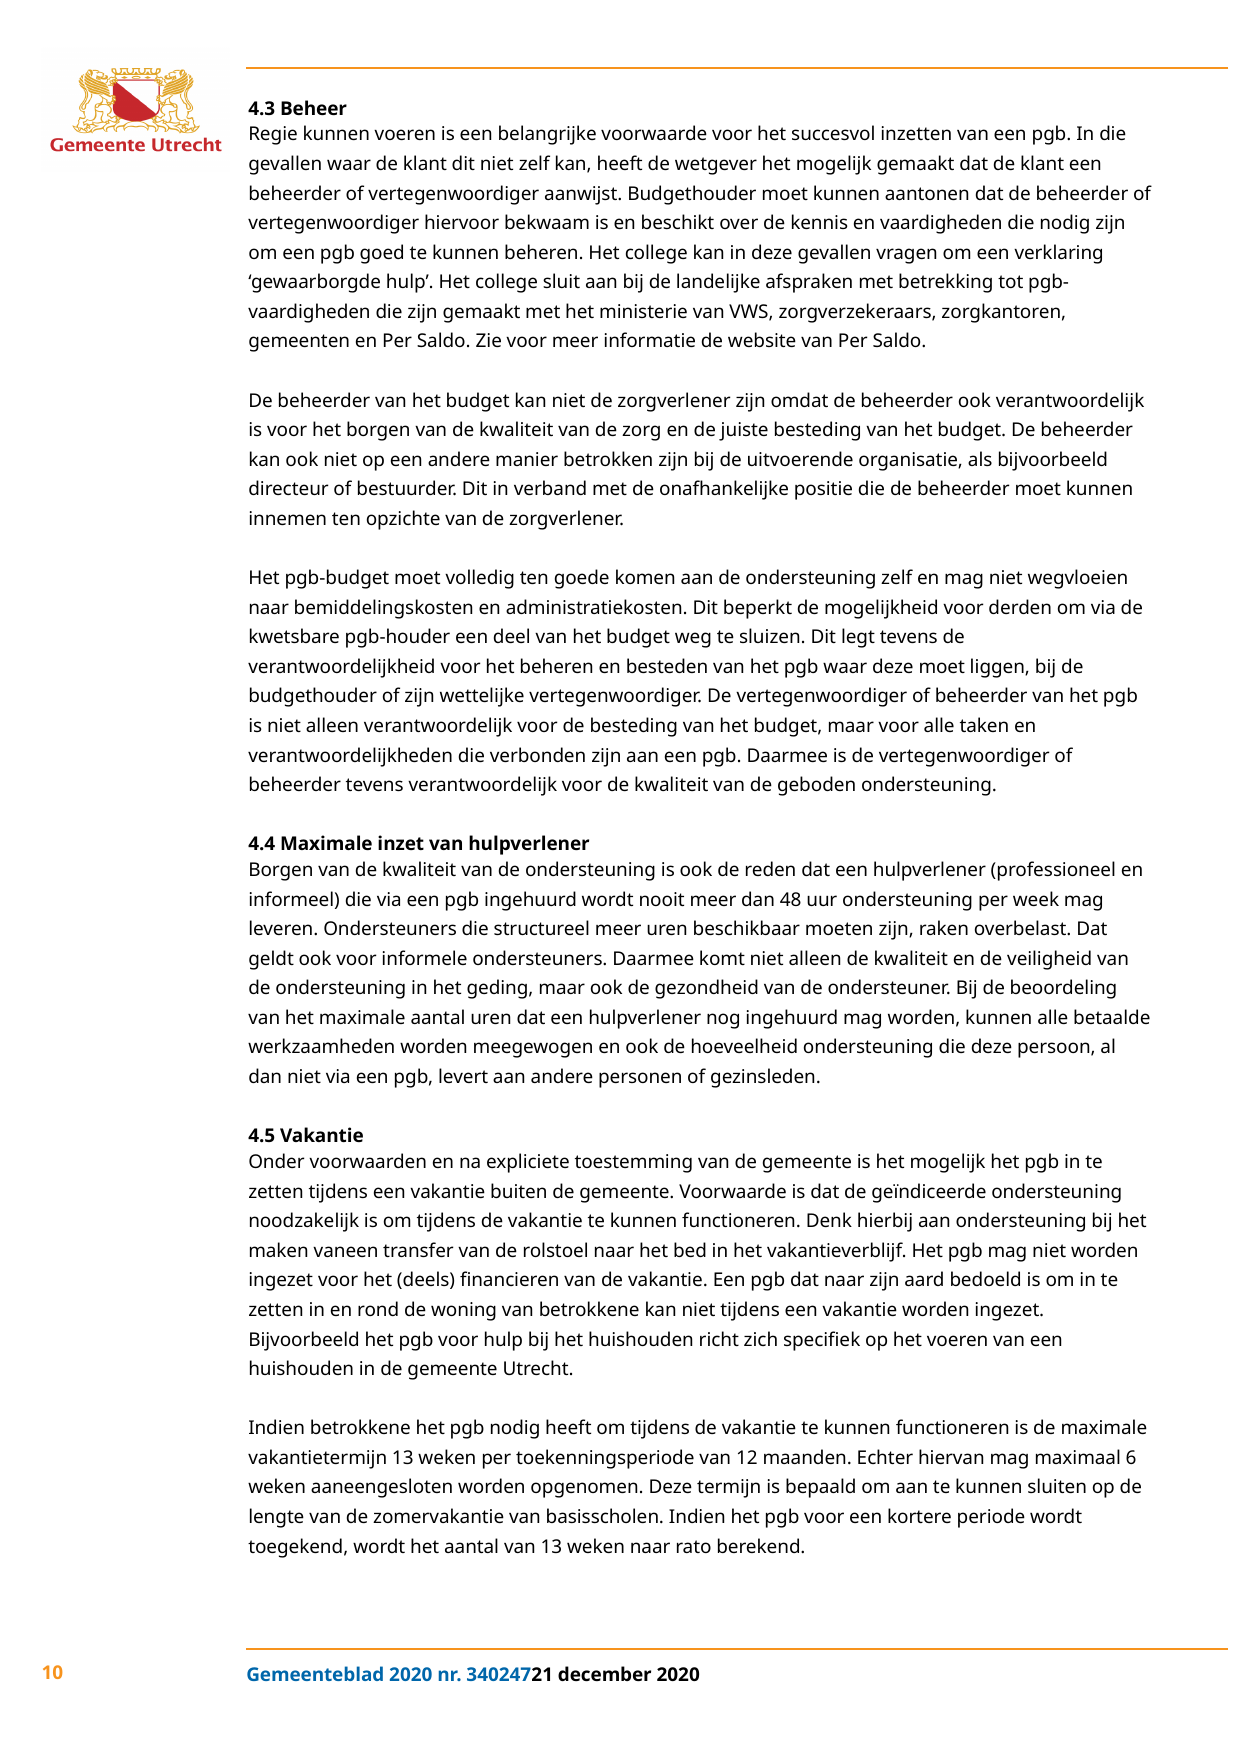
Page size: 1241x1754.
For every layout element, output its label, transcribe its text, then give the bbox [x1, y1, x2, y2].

text Regie kunnen voeren is een belangrijke voorwaarde voor het succesvol inzetten van een pgb. In die gevallen waar de klant dit niet zelf kan, heeft de wetgever het mogelijk gemaakt dat de klant een beheerder of vertegenwoordiger aanwijst. Budgethouder moet kunnen aantonen dat de beheerder of vertegenwoordiger hiervoor bekwaam is en beschikt over de kennis en vaardigheden die nodig zijn om een pgb goed te kunnen beheren. Het college kan in deze gevallen vragen om een verklaring ‘gewaarborgde hulp’. Het college sluit aan bij de landelijke afspraken met betrekking tot pgb-vaardigheden die zijn gemaakt met het ministerie van VWS, zorgverzekeraars, zorgkantoren, gemeenten en Per Saldo. Zie voor meer informatie de website van Per Saldo. [248, 121, 1152, 353]
text Borgen van de kwaliteit van de ondersteuning is ook de reden dat een hulpverlener (professioneel en informeel) die via een pgb ingehuurd wordt nooit meer dan 48 uur ondersteuning per week mag leveren. Ondersteuners die structureel meer uren beschikbaar moeten zijn, raken overbelast. Dat geldt ook voor informele ondersteuners. Daarmee komt niet alleen de kwaliteit en de veiligheid van de ondersteuning in het geding, maar ook de gezondheid van de ondersteuner. Bij de beoordeling van het maximale aantal uren dat een hulpverlener nog ingehuurd mag worden, kunnen alle betaalde werkzaamheden worden meegewogen en ook de hoeveelheid ondersteuning die deze persoon, al dan niet via een pgb, levert aan andere personen of gezinsleden. [248, 856, 1152, 1089]
text 4.5 Vakantie [248, 1122, 1152, 1148]
text Indien betrokkene het pgb nodig heeft om tijdens de vakantie te kunnen functioneren is de maximale vakantietermijn 13 weken per toekenningsperiode van 12 maanden. Echter hiervan mag maximaal 6 weken aaneengesloten worden opgenomen. Deze termijn is bepaald om aan te kunnen sluiten op de lengte van de zomervakantie van basisscholen. Indien het pgb voor een kortere periode wordt toegekend, wordt het aantal van 13 weken naar rato berekend. [248, 1414, 1152, 1558]
text De beheerder van het budget kan niet de zorgverlener zijn omdat de beheerder ook verantwoordelijk is voor het borgen van de kwaliteit van de zorg en de juiste besteding van het budget. De beheerder kan ook niet op een andere manier betrokken zijn bij de uitvoerende organisatie, als bijvoorbeeld directeur of bestuurder. Dit in verband met de onafhankelijke positie die de beheerder moet kunnen innemen ten opzichte van de zorgverlener. [248, 387, 1152, 531]
text 4.4 Maximale inzet van hulpverlener [248, 831, 1152, 856]
picture [41, 47, 231, 172]
text Het pgb-budget moet volledig ten goede komen aan de ondersteuning zelf en mag niet wegvloeien naar bemiddelingskosten en administratiekosten. Dit beperkt de mogelijkheid voor derden om via de kwetsbare pgb-houder een deel van het budget weg te sluizen. Dit legt tevens de verantwoordelijkheid voor het beheren en besteden van het pgb waar deze moet liggen, bij de budgethouder of zijn wettelijke vertegenwoordiger. De vertegenwoordiger of beheerder van het pgb is niet alleen verantwoordelijk voor de besteding van het budget, maar voor alle taken en verantwoordelijkheden die verbonden zijn aan een pgb. Daarmee is de vertegenwoordiger of beheerder tevens verantwoordelijk voor de kwaliteit van de geboden ondersteuning. [248, 564, 1152, 797]
text 4.3 Beheer [248, 95, 1152, 121]
text Onder voorwaarden en na expliciete toestemming van de gemeente is het mogelijk het pgb in te zetten tijdens een vakantie buiten de gemeente. Voorwaarde is dat de geïndiceerde ondersteuning noodzakelijk is om tijdens de vakantie te kunnen functioneren. Denk hierbij aan ondersteuning bij het maken vaneen transfer van de rolstoel naar het bed in het vakantieverblijf. Het pgb mag niet worden ingezet voor het (deels) financieren van de vakantie. Een pgb dat naar zijn aard bedoeld is om in te zetten in en rond de woning van betrokkene kan niet tijdens een vakantie worden ingezet. Bijvoorbeeld het pgb voor hulp bij het huishouden richt zich specifiek op het voeren van een huishouden in de gemeente Utrecht. [248, 1148, 1152, 1381]
